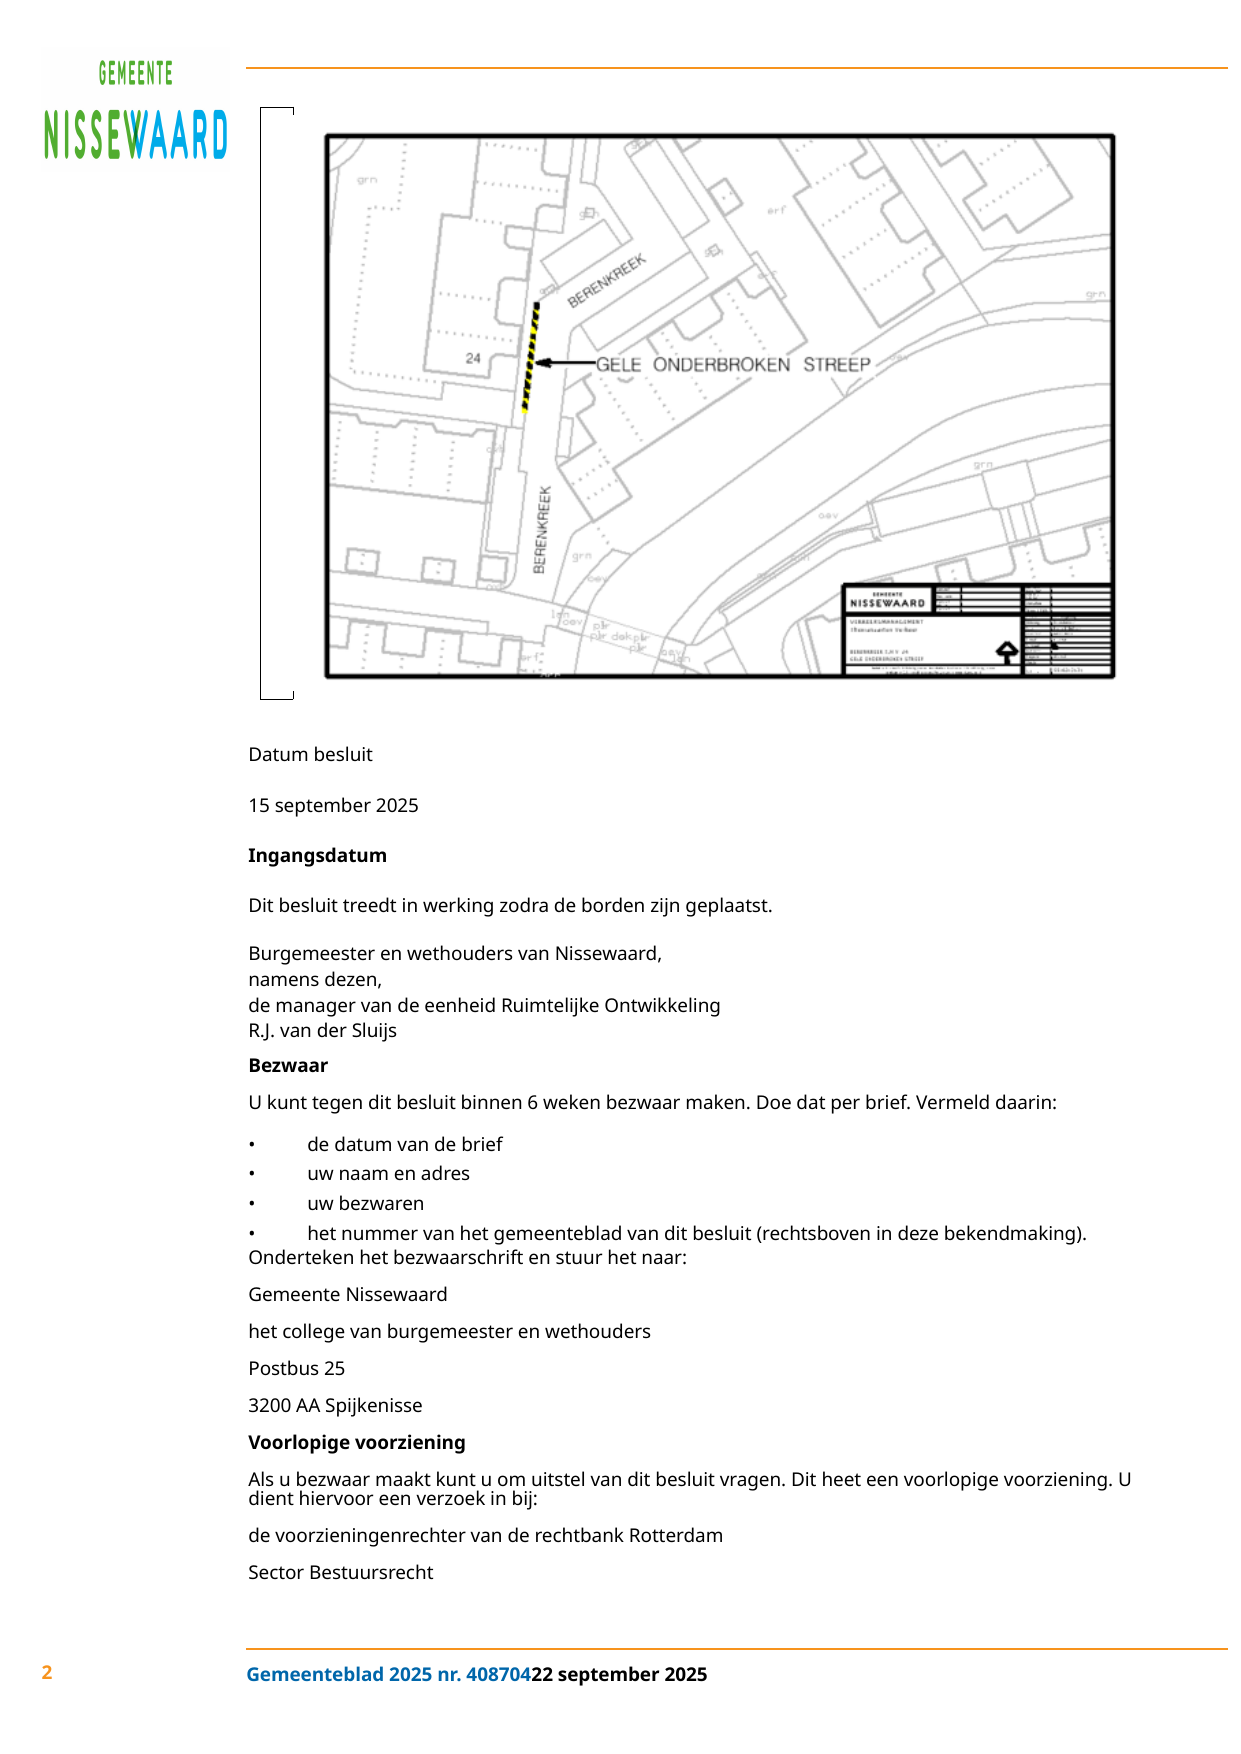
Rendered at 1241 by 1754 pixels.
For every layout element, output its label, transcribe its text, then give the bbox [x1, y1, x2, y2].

text 15 september 2025 [248, 792, 1152, 817]
list uw naam en adres [248, 1161, 1152, 1186]
text het college van burgemeester en wethouders [248, 1323, 1152, 1342]
text Dit besluit treedt in werking zodra de borden zijn geplaatst. [248, 893, 1152, 918]
text 3200 AA Spijkenisse [248, 1397, 1152, 1416]
text Burgemeester en wethouders van Nissewaard, [248, 940, 1152, 966]
text Voorlopige voorziening [248, 1434, 1152, 1453]
list de datum van de brief [248, 1131, 1152, 1157]
text de voorzieningenrechter van de rechtbank Rotterdam [248, 1527, 1152, 1547]
text namens dezen, [248, 966, 1152, 992]
text Datum besluit [248, 741, 1152, 767]
text Bezwaar [248, 1057, 1152, 1076]
text de manager van de eenheid Ruimtelijke Ontwikkeling [248, 992, 1152, 1018]
picture [41, 47, 231, 172]
text R.J. van der Sluijs [248, 1018, 1152, 1043]
text Ingangsdatum [248, 842, 1152, 868]
list uw bezwaren [248, 1190, 1152, 1216]
text Sector Bestuursrecht [248, 1564, 1152, 1584]
picture [268, 115, 1155, 691]
text Gemeente Nissewaard [248, 1286, 1152, 1306]
text Onderteken het bezwaarschrift en stuur het naar: [248, 1249, 1152, 1268]
text Postbus 25 [248, 1360, 1152, 1379]
text U kunt tegen dit besluit binnen 6 weken bezwaar maken. Doe dat per brief. Vermeld daarin: [248, 1094, 1152, 1113]
list het nummer van het gemeenteblad van dit besluit (rechtsboven in deze bekendmaking). [248, 1220, 1152, 1245]
text Als u bezwaar maakt kunt u om uitstel van dit besluit vragen. Dit heet een voorlopige voorziening. U dient hiervoor een verzoek in bij: [248, 1471, 1152, 1510]
